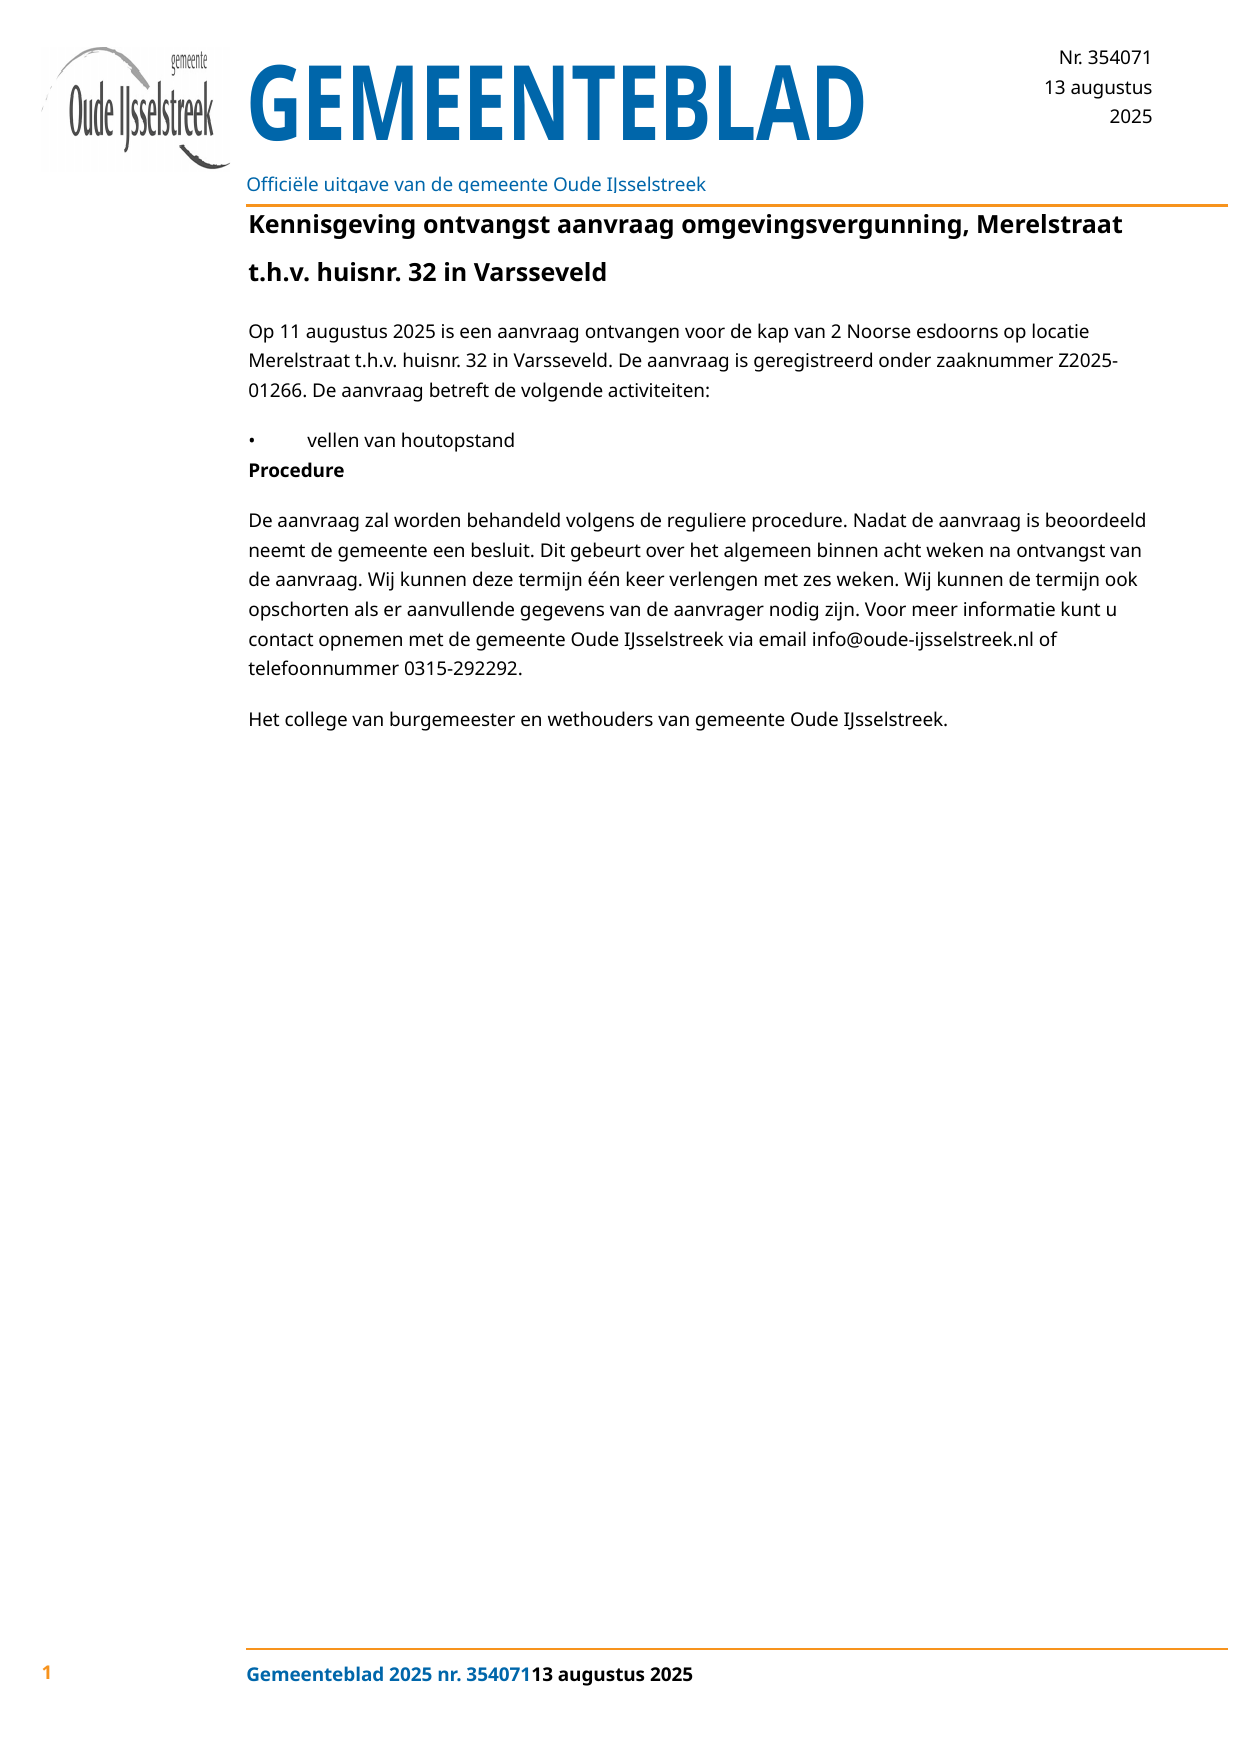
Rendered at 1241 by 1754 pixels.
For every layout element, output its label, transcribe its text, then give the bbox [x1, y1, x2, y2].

picture [41, 47, 231, 172]
text Het college van burgemeester en wethouders van gemeente Oude IJsselstreek. [248, 706, 1152, 732]
text Procedure [248, 457, 1152, 483]
text De aanvraag zal worden behandeld volgens de reguliere procedure. Nadat de aanvraag is beoordeeld neemt de gemeente een besluit. Dit gebeurt over het algemeen binnen acht weken na ontvangst van de aanvraag. Wij kunnen deze termijn één keer verlengen met zes weken. Wij kunnen de termijn ook opschorten als er aanvullende gegevens van de aanvrager nodig zijn. Voor meer informatie kunt u contact opnemen met de gemeente Oude IJsselstreek via email info@oude-ijsselstreek.nl of telefoonnummer 0315-292292. [248, 507, 1152, 681]
list vellen van houtopstand [248, 427, 1152, 453]
text Op 11 augustus 2025 is een aanvraag ontvangen voor de kap van 2 Noorse esdoorns op locatie Merelstraat t.h.v. huisnr. 32 in Varsseveld. De aanvraag is geregistreerd onder zaaknummer Z2025-01266. De aanvraag betreft de volgende activiteiten: [248, 318, 1152, 403]
text Kennisgeving ontvangst aanvraag omgevingsvergunning, Merelstraat t.h.v. huisnr. 32 in Varsseveld [248, 207, 1152, 288]
